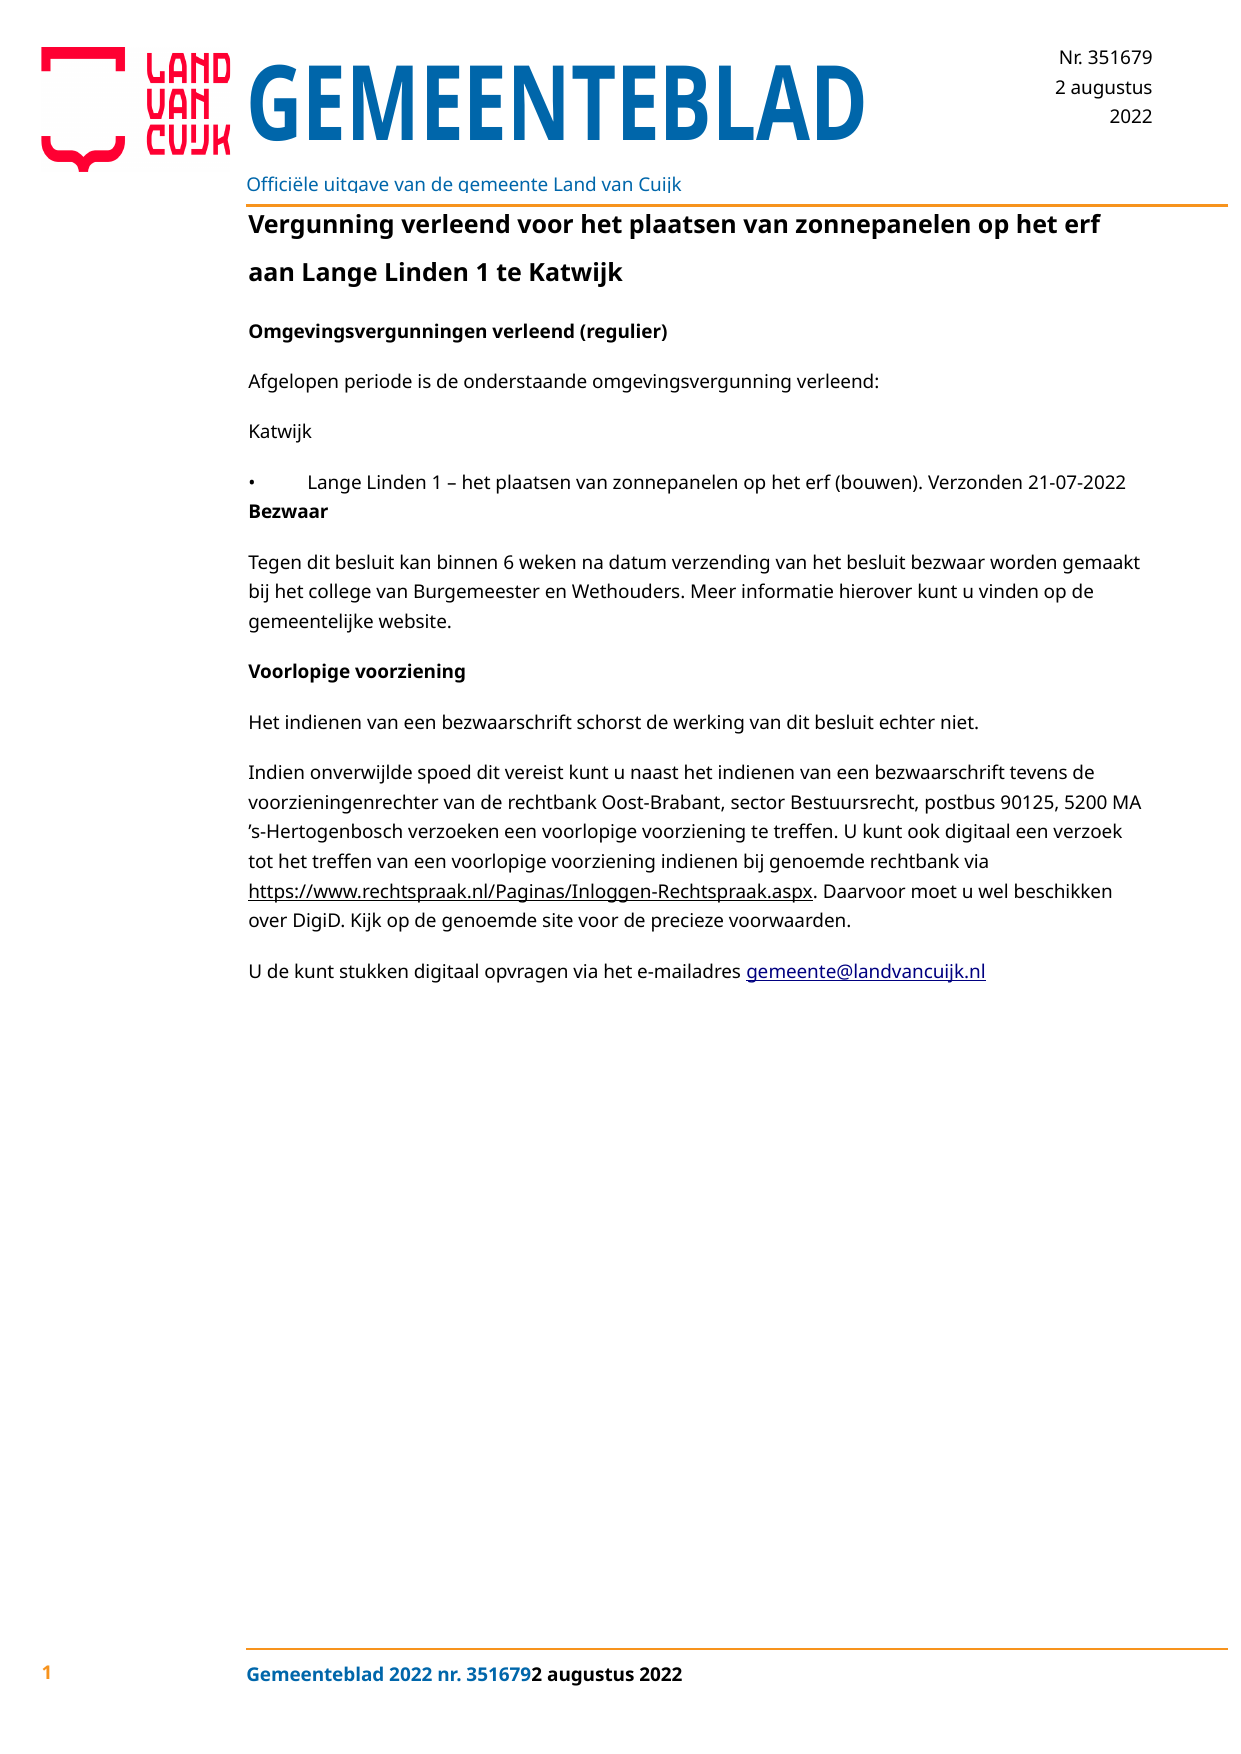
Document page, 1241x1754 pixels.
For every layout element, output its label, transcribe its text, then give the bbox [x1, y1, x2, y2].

text U de kunt stukken digitaal opvragen via het e-mailadres gemeente@landvancuijk.nl [248, 958, 1152, 984]
list Lange Linden 1 – het plaatsen van zonnepanelen op het erf (bouwen). Verzonden 21-07-2022 [248, 469, 1152, 495]
text Vergunning verleend voor het plaatsen van zonnepanelen op het erf aan Lange Linden 1 te Katwijk [248, 207, 1152, 288]
text Afgelopen periode is de onderstaande omgevingsvergunning verleend: [248, 368, 1152, 394]
picture [41, 47, 231, 172]
text Indien onverwijlde spoed dit vereist kunt u naast het indienen van een bezwaarschrift tevens de voorzieningenrechter van de rechtbank Oost-Brabant, sector Bestuursrecht, postbus 90125, 5200 MA ’s-Hertogenbosch verzoeken een voorlopige voorziening te treffen. U kunt ook digitaal een verzoek tot het treffen van een voorlopige voorziening indienen bij genoemde rechtbank via https://www.rechtspraak.nl/Paginas/Inloggen-Rechtspraak.aspx. Daarvoor moet u wel beschikken over DigiD. Kijk op de genoemde site voor de precieze voorwaarden. [248, 759, 1152, 933]
text Tegen dit besluit kan binnen 6 weken na datum verzending van het besluit bezwaar worden gemaakt bij het college van Burgemeester en Wethouders. Meer informatie hierover kunt u vinden op de gemeentelijke website. [248, 549, 1152, 634]
text Het indienen van een bezwaarschrift schorst de werking van dit besluit echter niet. [248, 709, 1152, 735]
text Omgevingsvergunningen verleend (regulier) [248, 318, 1152, 344]
text Voorlopige voorziening [248, 659, 1152, 684]
text Katwijk [248, 419, 1152, 444]
text Bezwaar [248, 499, 1152, 524]
